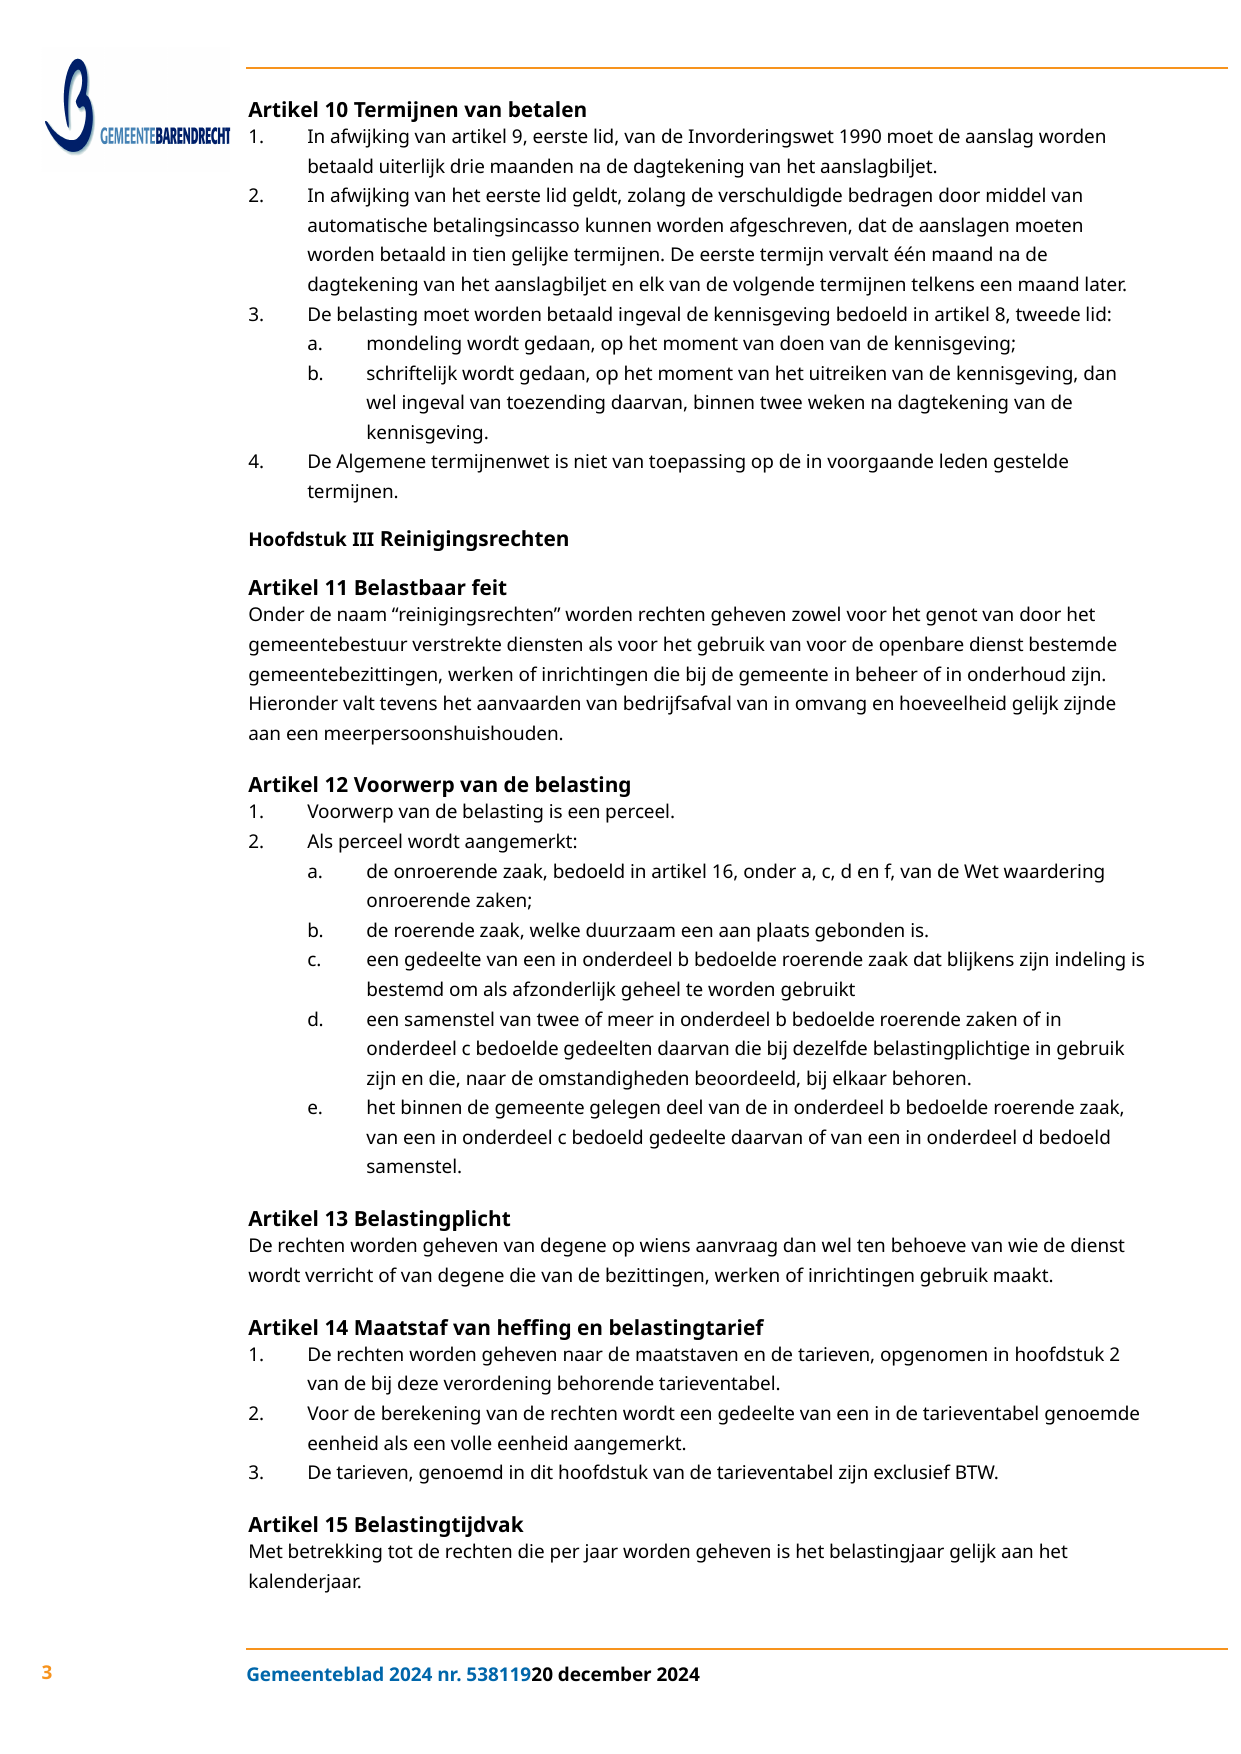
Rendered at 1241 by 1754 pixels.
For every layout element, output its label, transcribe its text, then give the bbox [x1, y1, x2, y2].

text Artikel 15 Belastingtijdvak [248, 1510, 1152, 1538]
list Voorwerp van de belasting is een perceel. [248, 799, 1152, 824]
list De rechten worden geheven naar de maatstaven en de tarieven, opgenomen in hoofdstuk 2 van de bij deze verordening behorende tarieventabel. [248, 1341, 1152, 1396]
text Met betrekking tot de rechten die per jaar worden geheven is het belastingjaar gelijk aan het kalenderjaar. [248, 1538, 1152, 1593]
list mondeling wordt gedaan, op het moment van doen van de kennisgeving; [307, 330, 1152, 356]
list De Algemene termijnenwet is niet van toepassing op de in voorgaande leden gestelde termijnen. [248, 449, 1152, 504]
list De tarieven, genoemd in dit hoofdstuk van de tarieventabel zijn exclusief BTW. [248, 1459, 1152, 1485]
text Artikel 11 Belastbaar feit [248, 573, 1152, 602]
list een samenstel van twee of meer in onderdeel b bedoelde roerende zaken of in onderdeel c bedoelde gedeelten daarvan die bij dezelfde belastingplichtige in gebruik zijn en die, naar de omstandigheden beoordeeld, bij elkaar behoren. [307, 1006, 1152, 1091]
text De rechten worden geheven van degene op wiens aanvraag dan wel ten behoeve van wie de dienst wordt verricht of van degene die van de bezittingen, werken of inrichtingen gebruik maakt. [248, 1233, 1152, 1288]
picture [41, 47, 231, 172]
text Artikel 12 Voorwerp van de belasting [248, 770, 1152, 799]
list In afwijking van het eerste lid geldt, zolang de verschuldigde bedragen door middel van automatische betalingsincasso kunnen worden afgeschreven, dat de aanslagen moeten worden betaald in tien gelijke termijnen. De eerste termijn vervalt één maand na de dagtekening van het aanslagbiljet en elk van de volgende termijnen telkens een maand later. [248, 182, 1152, 297]
text Artikel 13 Belastingplicht [248, 1204, 1152, 1233]
text Onder de naam “reinigingsrechten” worden rechten geheven zowel voor het genot van door het gemeentebestuur verstrekte diensten als voor het gebruik van voor de openbare dienst bestemde gemeentebezittingen, werken of inrichtingen die bij de gemeente in beheer of in onderhoud zijn. Hieronder valt tevens het aanvaarden van bedrijfsafval van in omvang en hoeveelheid gelijk zijnde aan een meerpersoonshuishouden. [248, 602, 1152, 746]
list Als perceel wordt aangemerkt: [248, 828, 1152, 854]
list de roerende zaak, welke duurzaam een aan plaats gebonden is. [307, 917, 1152, 943]
text Artikel 10 Termijnen van betalen [248, 95, 1152, 123]
list Voor de berekening van de rechten wordt een gedeelte van een in de tarieventabel genoemde eenheid als een volle eenheid aangemerkt. [248, 1400, 1152, 1456]
list schriftelijk wordt gedaan, op het moment van het uitreiken van de kennisgeving, dan wel ingeval van toezending daarvan, binnen twee weken na dagtekening van de kennisgeving. [307, 360, 1152, 445]
list De belasting moet worden betaald ingeval de kennisgeving bedoeld in artikel 8, tweede lid: [248, 301, 1152, 326]
list een gedeelte van een in onderdeel b bedoelde roerende zaak dat blijkens zijn indeling is bestemd om als afzonderlijk geheel te worden gebruikt [307, 947, 1152, 1002]
text Artikel 14 Maatstaf van heffing en belastingtarief [248, 1313, 1152, 1341]
list In afwijking van artikel 9, eerste lid, van de Invorderingswet 1990 moet de aanslag worden betaald uiterlijk drie maanden na de dagtekening van het aanslagbiljet. [248, 123, 1152, 178]
list het binnen de gemeente gelegen deel van de in onderdeel b bedoelde roerende zaak, van een in onderdeel c bedoeld gedeelte daarvan of van een in onderdeel d bedoeld samenstel. [307, 1094, 1152, 1179]
list de onroerende zaak, bedoeld in artikel 16, onder a, c, d en f, van de Wet waardering onroerende zaken; [307, 858, 1152, 913]
text Hoofdstuk III Reinigingsrechten [248, 524, 1152, 552]
